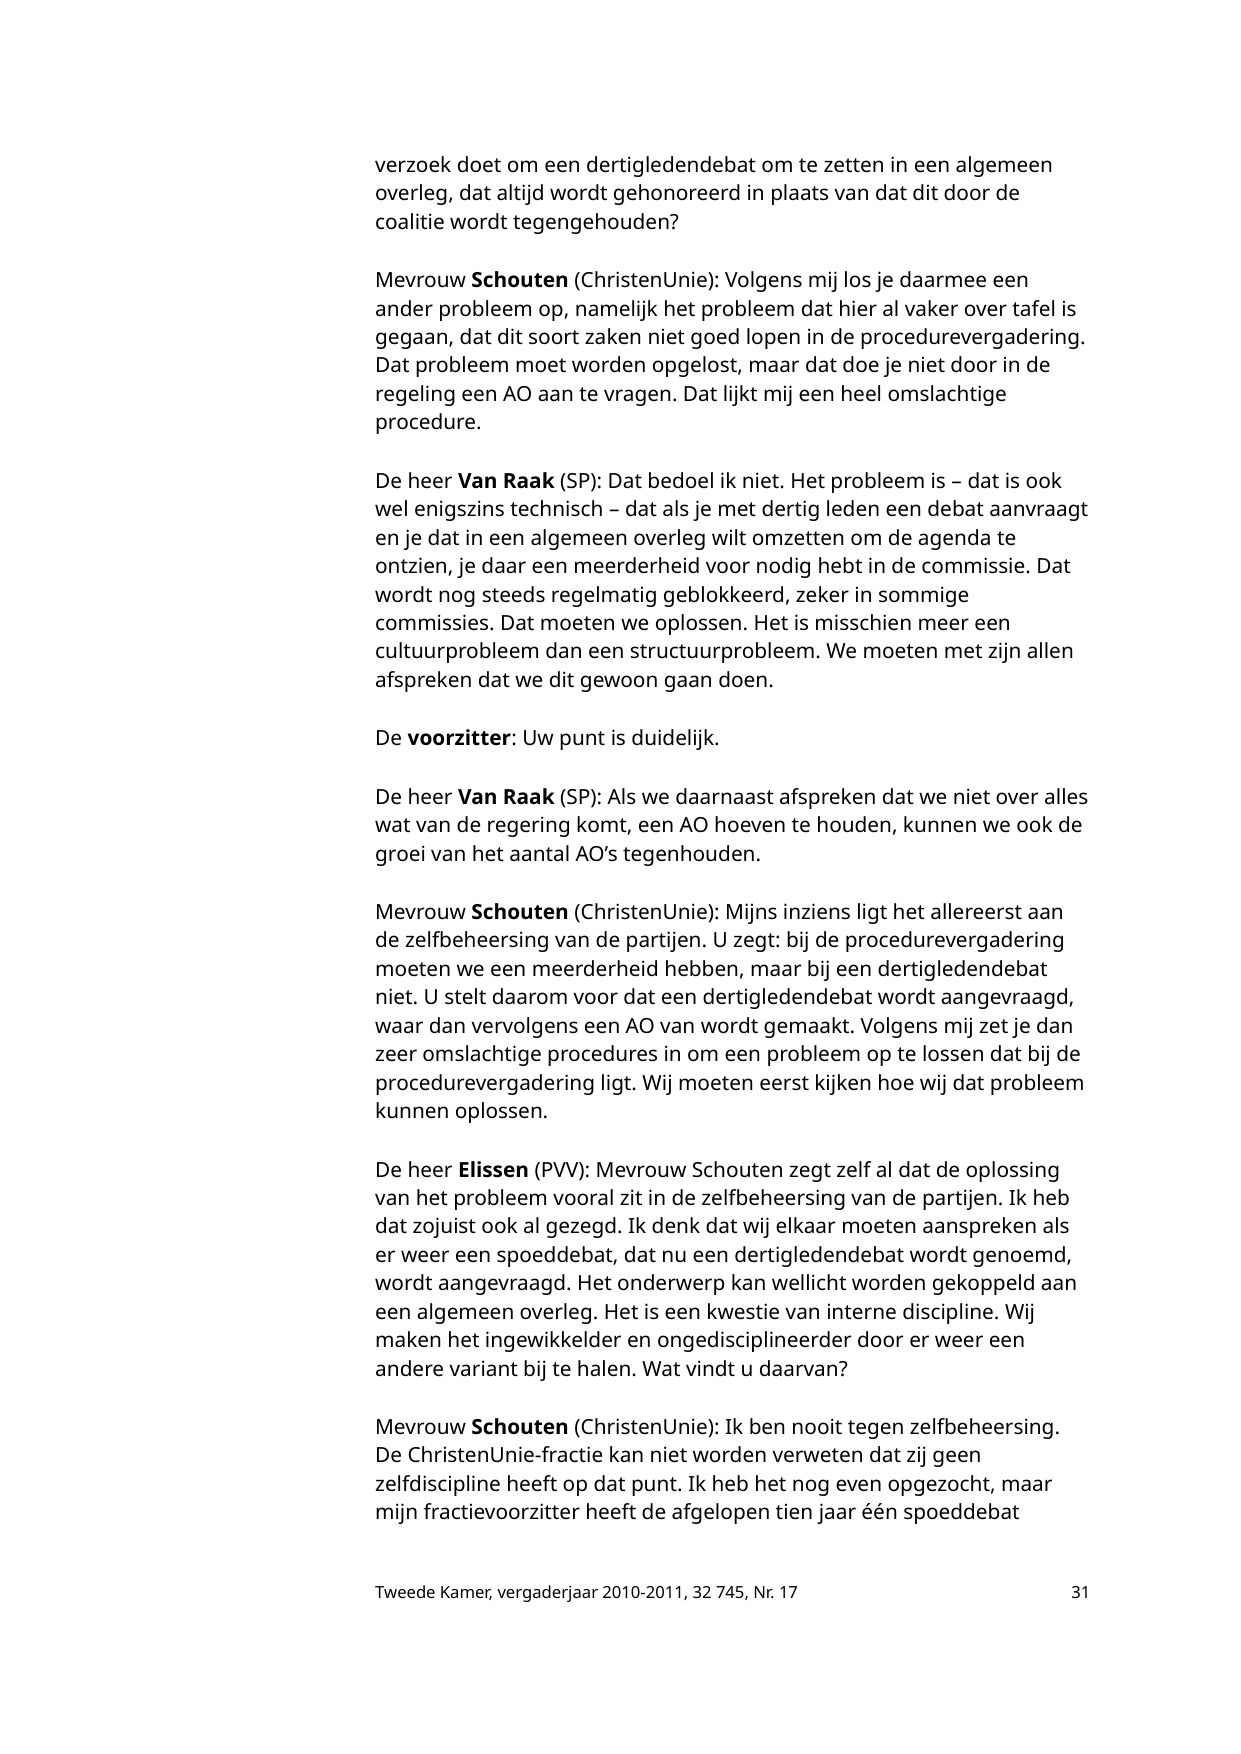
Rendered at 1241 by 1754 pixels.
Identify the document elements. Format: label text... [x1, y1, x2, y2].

text Mevrouw Schouten (ChristenUnie): Mijns inziens ligt het allereerst aan de zelfbeheersing van de partijen. U zegt: bij de procedurevergadering moeten we een meerderheid hebben, maar bij een dertigledendebat niet. U stelt daarom voor dat een dertigledendebat wordt aangevraagd, waar dan vervolgens een AO van wordt gemaakt. Volgens mij zet je dan zeer omslachtige procedures in om een probleem op te lossen dat bij de procedurevergadering ligt. Wij moeten eerst kijken hoe wij dat probleem kunnen oplossen. [375, 897, 1090, 1125]
text De heer Elissen (PVV): Mevrouw Schouten zegt zelf al dat de oplossing van het probleem vooral zit in de zelfbeheersing van de partijen. Ik heb dat zojuist ook al gezegd. Ik denk dat wij elkaar moeten aanspreken als er weer een spoeddebat, dat nu een dertigledendebat wordt genoemd, wordt aangevraagd. Het onderwerp kan wellicht worden gekoppeld aan een algemeen overleg. Het is een kwestie van interne discipline. Wij maken het ingewikkelder en ongedisciplineerder door er weer een andere variant bij te halen. Wat vindt u daarvan? [375, 1155, 1090, 1382]
text Mevrouw Schouten (ChristenUnie): Ik ben nooit tegen zelfbeheersing. De ChristenUnie-fractie kan niet worden verweten dat zij geen zelfdiscipline heeft op dat punt. Ik heb het nog even opgezocht, maar mijn fractievoorzitter heeft de afgelopen tien jaar één spoeddebat [375, 1412, 1090, 1526]
text Mevrouw Schouten (ChristenUnie): Volgens mij los je daarmee een ander probleem op, namelijk het probleem dat hier al vaker over tafel is gegaan, dat dit soort zaken niet goed lopen in de procedurevergadering. Dat probleem moet worden opgelost, maar dat doe je niet door in de regeling een AO aan te vragen. Dat lijkt mij een heel omslachtige procedure. [375, 265, 1090, 436]
text verzoek doet om een dertigledendebat om te zetten in een algemeen overleg, dat altijd wordt gehonoreerd in plaats van dat dit door de coalitie wordt tegengehouden? [375, 150, 1090, 235]
text De heer Van Raak (SP): Als we daarnaast afspreken dat we niet over alles wat van de regering komt, een AO hoeven te houden, kunnen we ook de groei van het aantal AO’s tegenhouden. [375, 782, 1090, 867]
text De voorzitter: Uw punt is duidelijk. [375, 723, 1090, 752]
text De heer Van Raak (SP): Dat bedoel ik niet. Het probleem is – dat is ook wel enigszins technisch – dat als je met dertig leden een debat aanvraagt en je dat in een algemeen overleg wilt omzetten om de agenda te ontzien, je daar een meerderheid voor nodig hebt in de commissie. Dat wordt nog steeds regelmatig geblokkeerd, zeker in sommige commissies. Dat moeten we oplossen. Het is misschien meer een cultuurprobleem dan een structuurprobleem. We moeten met zijn allen afspreken dat we dit gewoon gaan doen. [375, 466, 1090, 693]
